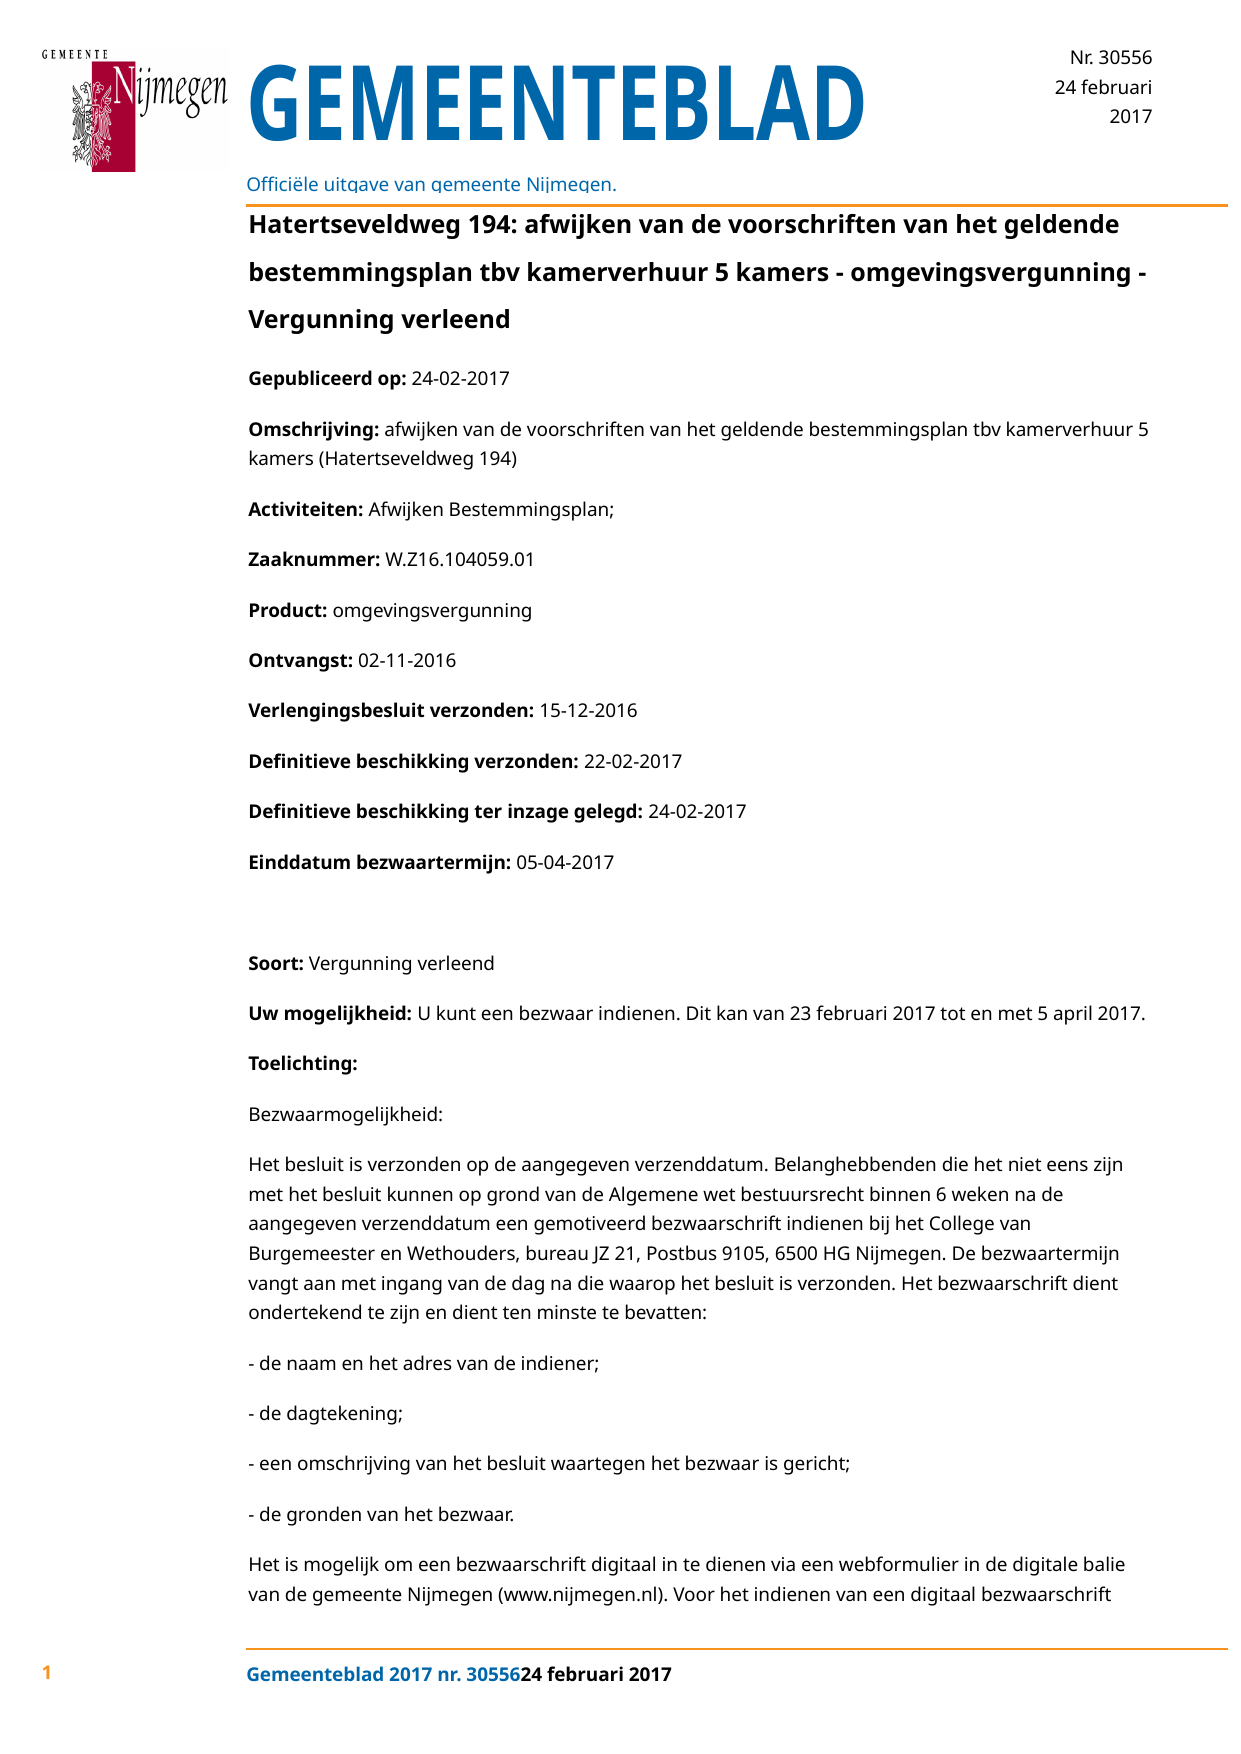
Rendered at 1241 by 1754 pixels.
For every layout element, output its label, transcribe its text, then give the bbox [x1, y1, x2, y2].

text Soort: Vergunning verleend [248, 950, 1152, 975]
text Gepubliceerd op: 24-02-2017 [248, 366, 1152, 391]
text Toelichting: [248, 1051, 1152, 1076]
text Activiteiten: Afwijken Bestemmingsplan; [248, 496, 1152, 522]
text Het is mogelijk om een bezwaarschrift digitaal in te dienen via een webformulier in de digitale balie van de gemeente Nijmegen (www.nijmegen.nl). Voor het indienen van een digitaal bezwaarschrift [248, 1551, 1152, 1607]
text Zaaknummer: W.Z16.104059.01 [248, 546, 1152, 572]
text Definitieve beschikking ter inzage gelegd: 24-02-2017 [248, 798, 1152, 824]
picture [41, 47, 231, 172]
text Ontvangst: 02-11-2016 [248, 647, 1152, 673]
text Einddatum bezwaartermijn: 05-04-2017 [248, 849, 1152, 874]
text Het besluit is verzonden op de aangegeven verzenddatum. Belanghebbenden die het niet eens zijn met het besluit kunnen op grond van de Algemene wet bestuursrecht binnen 6 weken na de aangegeven verzenddatum een gemotiveerd bezwaarschrift indienen bij het College van Burgemeester en Wethouders, bureau JZ 21, Postbus 9105, 6500 HG Nijmegen. De bezwaartermijn vangt aan met ingang van de dag na die waarop het besluit is verzonden. Het bezwaarschrift dient ondertekend te zijn en dient ten minste te bevatten: [248, 1151, 1152, 1325]
text - een omschrijving van het besluit waartegen het bezwaar is gericht; [248, 1451, 1152, 1476]
text Uw mogelijkheid: U kunt een bezwaar indienen. Dit kan van 23 februari 2017 tot en met 5 april 2017. [248, 1000, 1152, 1026]
text - de dagtekening; [248, 1400, 1152, 1426]
text Definitieve beschikking verzonden: 22-02-2017 [248, 748, 1152, 774]
text Hatertseveldweg 194: afwijken van de voorschriften van het geldende bestemmingsplan tbv kamerverhuur 5 kamers - omgevingsvergunning - Vergunning verleend [248, 207, 1152, 336]
text - de gronden van het bezwaar. [248, 1501, 1152, 1527]
text Omschrijving: afwijken van de voorschriften van het geldende bestemmingsplan tbv kamerverhuur 5 kamers (Hatertseveldweg 194) [248, 416, 1152, 471]
text Product: omgevingsvergunning [248, 597, 1152, 622]
text Bezwaarmogelijkheid: [248, 1101, 1152, 1127]
text - de naam en het adres van de indiener; [248, 1350, 1152, 1375]
text Verlengingsbesluit verzonden: 15-12-2016 [248, 698, 1152, 723]
